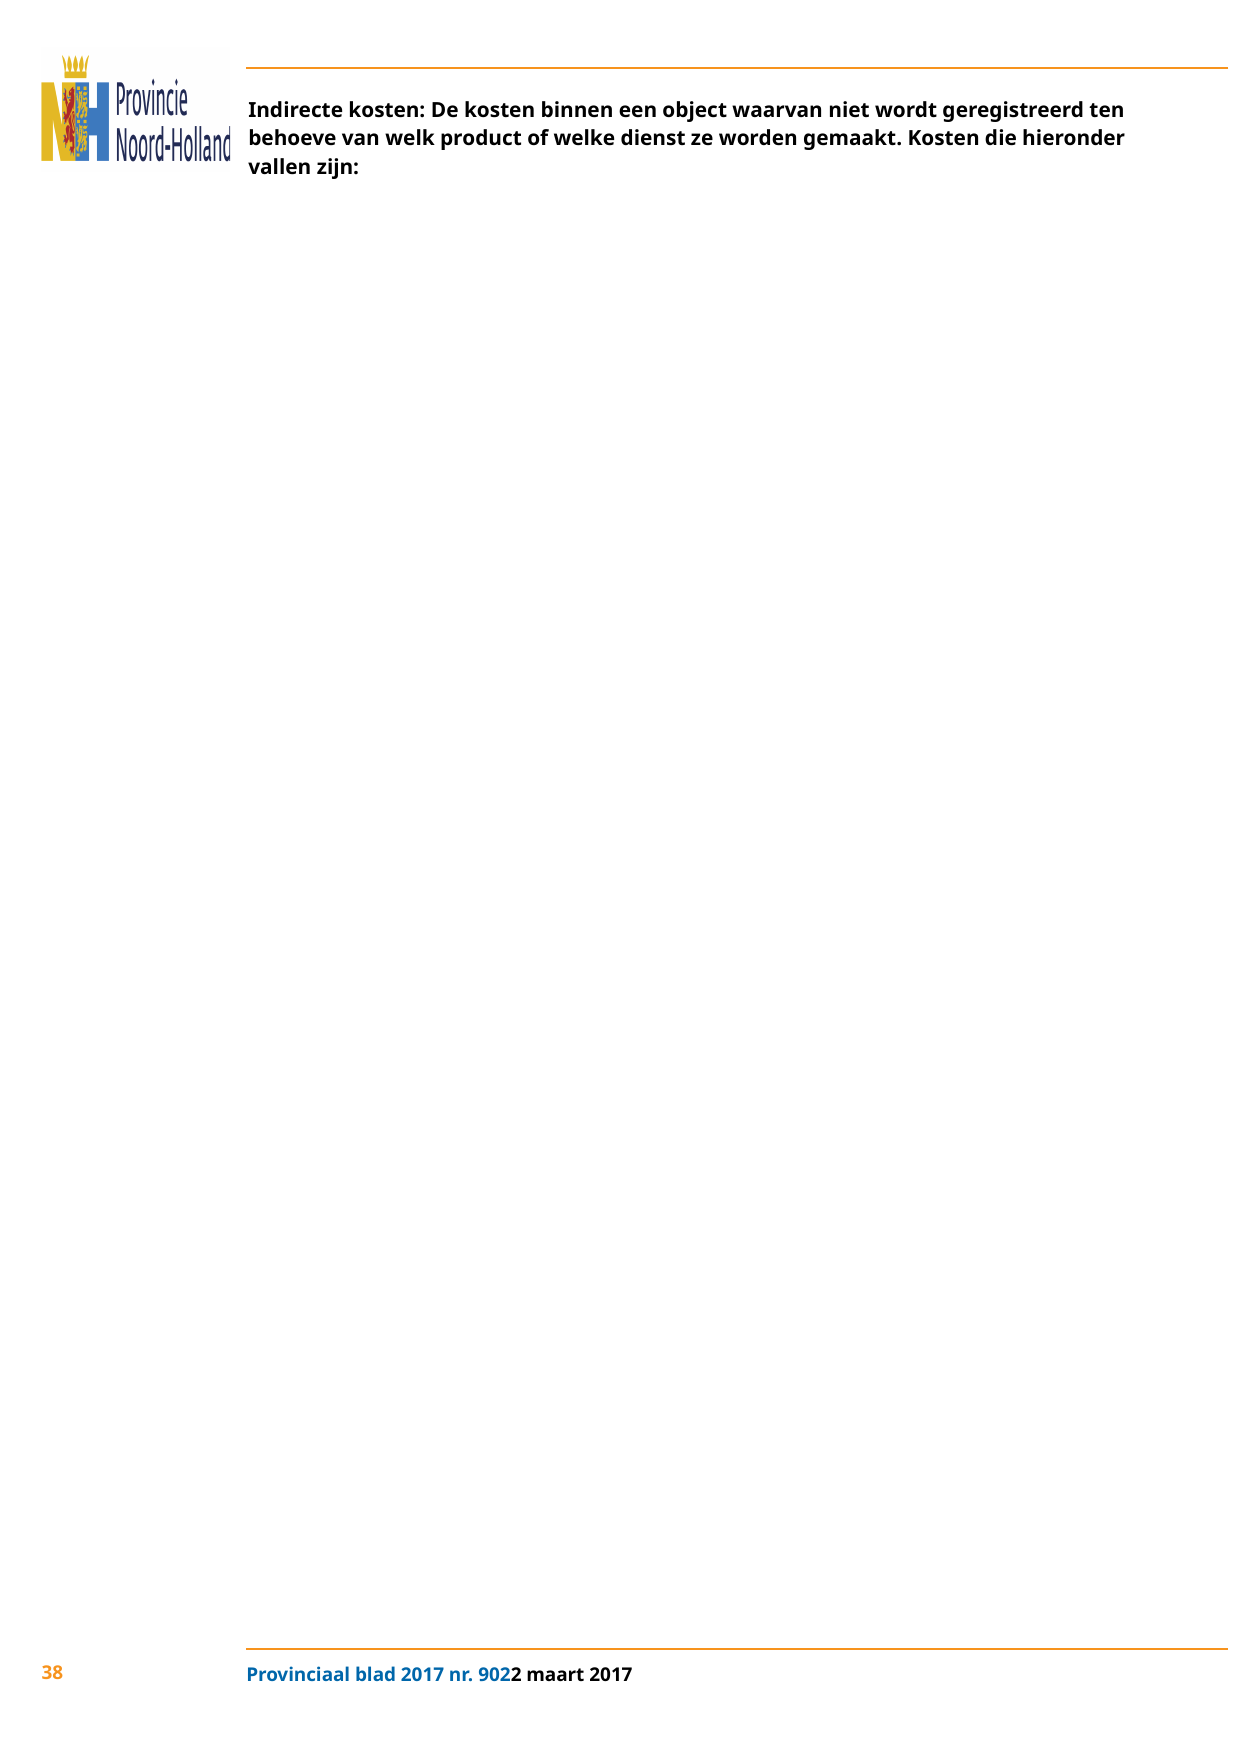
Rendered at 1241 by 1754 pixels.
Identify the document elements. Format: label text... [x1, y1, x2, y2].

picture [41, 47, 231, 172]
text Indirecte kosten: De kosten binnen een object waarvan niet wordt geregistreerd ten behoeve van welk product of welke dienst ze worden gemaakt. Kosten die hieronder vallen zijn: [248, 95, 1152, 180]
